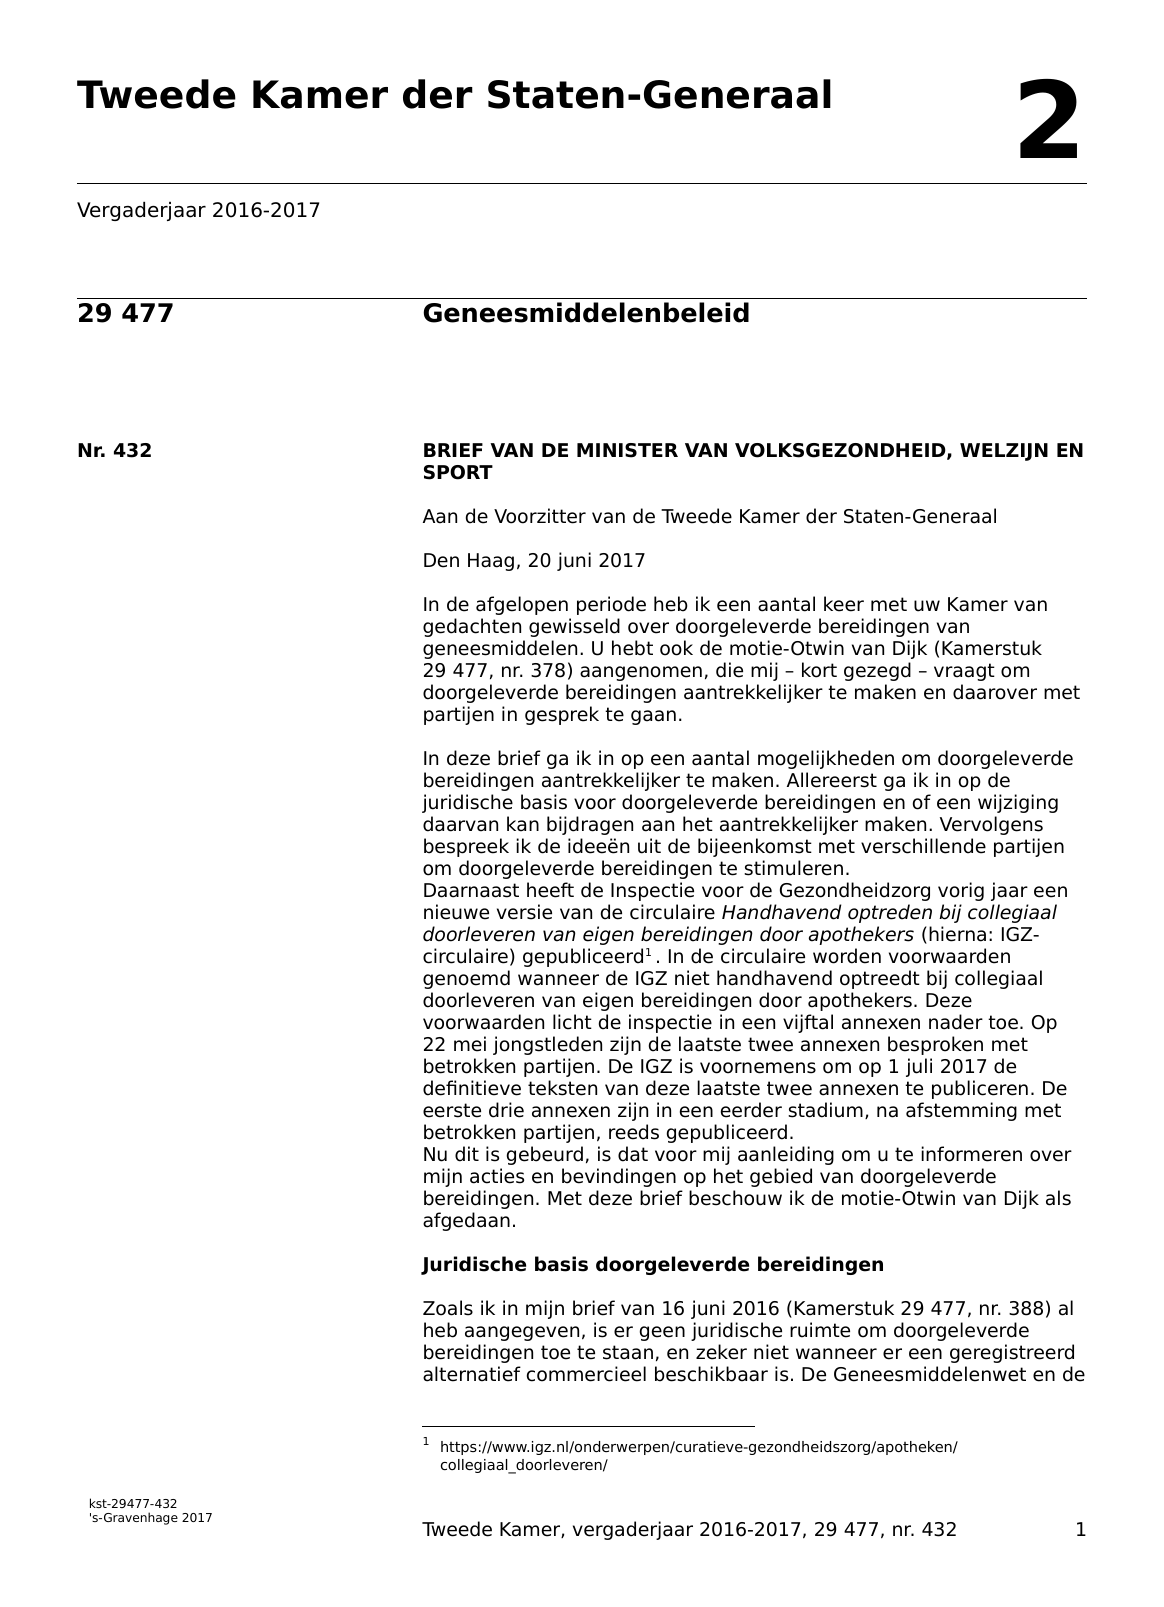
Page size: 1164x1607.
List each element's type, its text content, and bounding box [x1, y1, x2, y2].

text kst-29477-432 [88, 1497, 323, 1511]
text Nu dit is gebeurd, is dat voor mij aanleiding om u te informeren over mijn acties en bevindingen op het gebied van doorgeleverde bereidingen. Met deze brief beschouw ik de motie-Otwin van Dijk als afgedaan. [422, 1144, 1087, 1232]
text In de afgelopen periode heb ik een aantal keer met uw Kamer van gedachten gewisseld over doorgeleverde bereidingen van geneesmiddelen. U hebt ook de motie-Otwin van Dijk (Kamerstuk 29 477, nr. 378) aangenomen, die mij – kort gezegd – vraagt om doorgeleverde bereidingen aantrekkelijker te maken en daarover met partijen in gesprek te gaan. [422, 594, 1087, 726]
text In deze brief ga ik in op een aantal mogelijkheden om doorgeleverde bereidingen aantrekkelijker te maken. Allereerst ga ik in op de juridische basis voor doorgeleverde bereidingen en of een wijziging daarvan kan bijdragen aan het aantrekkelijker maken. Vervolgens bespreek ik de ideeën uit de bijeenkomst met verschillende partijen om doorgeleverde bereidingen te stimuleren. [422, 748, 1087, 880]
text Den Haag, 20 juni 2017 [422, 550, 1087, 572]
text Aan de Voorzitter van de Tweede Kamer der Staten-Generaal [422, 506, 1087, 528]
table_cell Vergaderjaar 2016-2017 [77, 184, 1087, 298]
text Daarnaast heeft de Inspectie voor de Gezondheidzorg vorig jaar een nieuwe versie van de circulaire Handhavend optreden bij collegiaal doorleveren van eigen bereidingen door apothekers (hierna: IGZ-circulaire) gepubliceerd. In de circulaire worden voorwaarden genoemd wanneer de IGZ niet handhavend optreedt bij collegiaal doorleveren van eigen bereidingen door apothekers. Deze voorwaarden licht de inspectie in een vijftal annexen nader toe. Op 22 mei jongstleden zijn de laatste twee annexen besproken met betrokken partijen. De IGZ is voornemens om op 1 juli 2017 de definitieve teksten van deze laatste twee annexen te publiceren. De eerste drie annexen zijn in een eerder stadium, na afstemming met betrokken partijen, reeds gepubliceerd. [422, 880, 1087, 1144]
table_header Tweede Kamer der Staten-Generaal [77, 59, 886, 183]
text 's-Gravenhage 2017 [88, 1511, 323, 1525]
table_header 2 [886, 59, 1087, 183]
text https://www.igz.nl/onderwerpen/curatieve-gezondheidszorg/apotheken/collegiaal_doorleveren/ [422, 1435, 1087, 1474]
subtitle Juridische basis doorgeleverde bereidingen [422, 1254, 1087, 1276]
text Zoals ik in mijn brief van 16 juni 2016 (Kamerstuk 29 477, nr. 388) al heb aangegeven, is er geen juridische ruimte om doorgeleverde bereidingen toe te staan, en zeker niet wanneer er een geregistreerd alternatief commercieel beschikbaar is. De Geneesmiddelenwet en de [422, 1298, 1087, 1386]
subtitle 29 477 Geneesmiddelenbeleid [77, 299, 1087, 329]
subtitle Nr. 432 BRIEF VAN DE MINISTER VAN VOLKSGEZONDHEID, WELZIJN EN SPORT [77, 440, 1087, 484]
